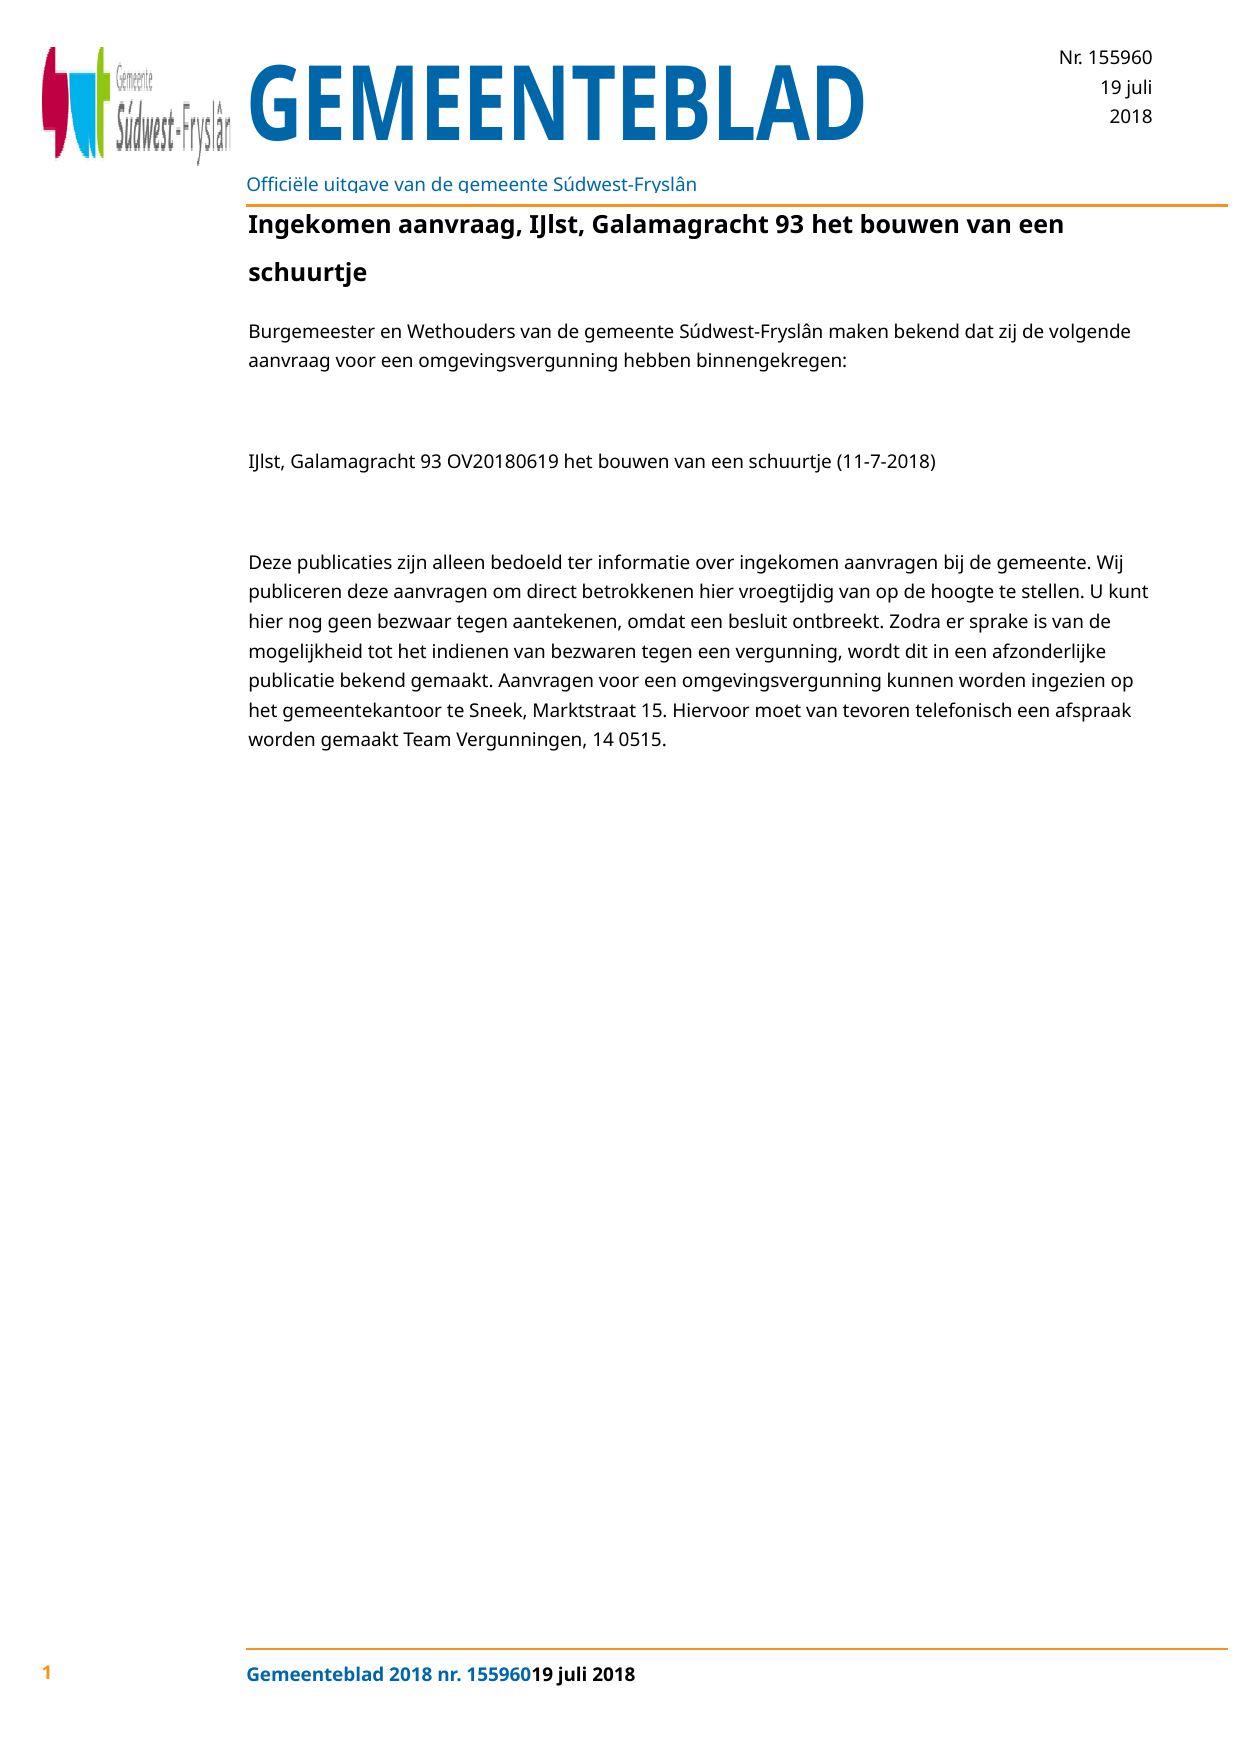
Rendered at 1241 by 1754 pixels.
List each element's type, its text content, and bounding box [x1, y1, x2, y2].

text IJlst, Galamagracht 93 OV20180619 het bouwen van een schuurtje (11-7-2018) [248, 448, 1152, 474]
text Deze publicaties zijn alleen bedoeld ter informatie over ingekomen aanvragen bij de gemeente. Wij publiceren deze aanvragen om direct betrokkenen hier vroegtijdig van op de hoogte te stellen. U kunt hier nog geen bezwaar tegen aantekenen, omdat een besluit ontbreekt. Zodra er sprake is van de mogelijkheid tot het indienen van bezwaren tegen een vergunning, wordt dit in een afzonderlijke publicatie bekend gemaakt. Aanvragen voor een omgevingsvergunning kunnen worden ingezien op het gemeentekantoor te Sneek, Marktstraat 15. Hiervoor moet van tevoren telefonisch een afspraak worden gemaakt Team Vergunningen, 14 0515. [248, 549, 1152, 752]
text Ingekomen aanvraag, IJlst, Galamagracht 93 het bouwen van een schuurtje [248, 207, 1152, 288]
text Burgemeester en Wethouders van de gemeente Súdwest-Fryslân maken bekend dat zij de volgende aanvraag voor een omgevingsvergunning hebben binnengekregen: [248, 318, 1152, 373]
picture [41, 47, 231, 172]
